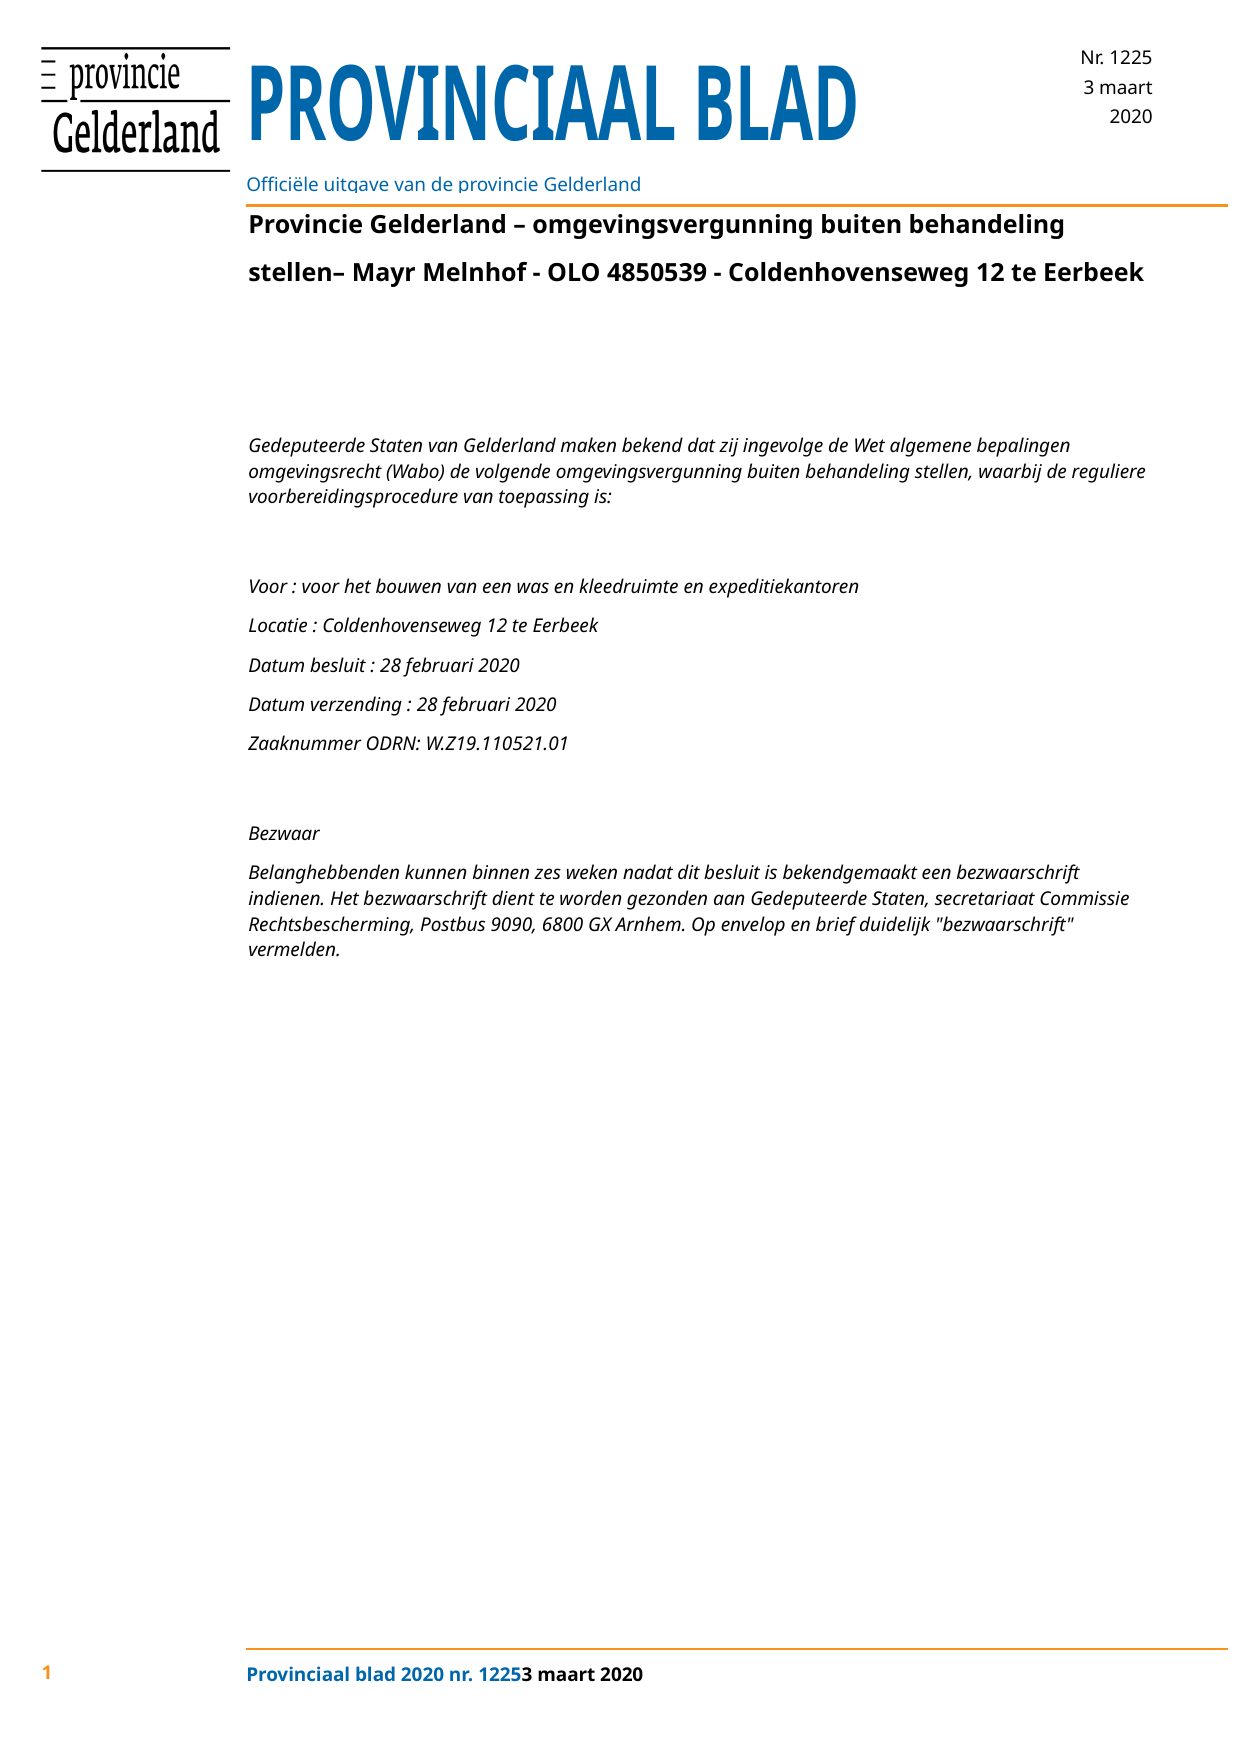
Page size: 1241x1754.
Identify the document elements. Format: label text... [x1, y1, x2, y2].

text Bezwaar [248, 820, 1152, 846]
text Gedeputeerde Staten van Gelderland maken bekend dat zij ingevolge de Wet algemene bepalingen omgevingsrecht (Wabo) de volgende omgevingsvergunning buiten behandeling stellen, waarbij de reguliere voorbereidingsprocedure van toepassing is: [248, 432, 1152, 509]
picture [41, 47, 231, 172]
text Locatie : Coldenhovenseweg 12 te Eerbeek [248, 613, 1152, 638]
text Datum besluit : 28 februari 2020 [248, 652, 1152, 678]
text Voor : voor het bouwen van een was en kleedruimte en expeditiekantoren [248, 573, 1152, 599]
text Belanghebbenden kunnen binnen zes weken nadat dit besluit is bekendgemaakt een bezwaarschrift indienen. Het bezwaarschrift dient te worden gezonden aan Gedeputeerde Staten, secretariaat Commissie Rechtsbescherming, Postbus 9090, 6800 GX Arnhem. Op envelop en brief duidelijk "bezwaarschrift" vermelden. [248, 859, 1152, 962]
text Datum verzending : 28 februari 2020 [248, 691, 1152, 717]
text Zaaknummer ODRN: W.Z19.110521.01 [248, 731, 1152, 756]
text Provincie Gelderland – omgevingsvergunning buiten behandeling stellen– Mayr Melnhof - OLO 4850539 - Coldenhovenseweg 12 te Eerbeek [248, 207, 1152, 288]
